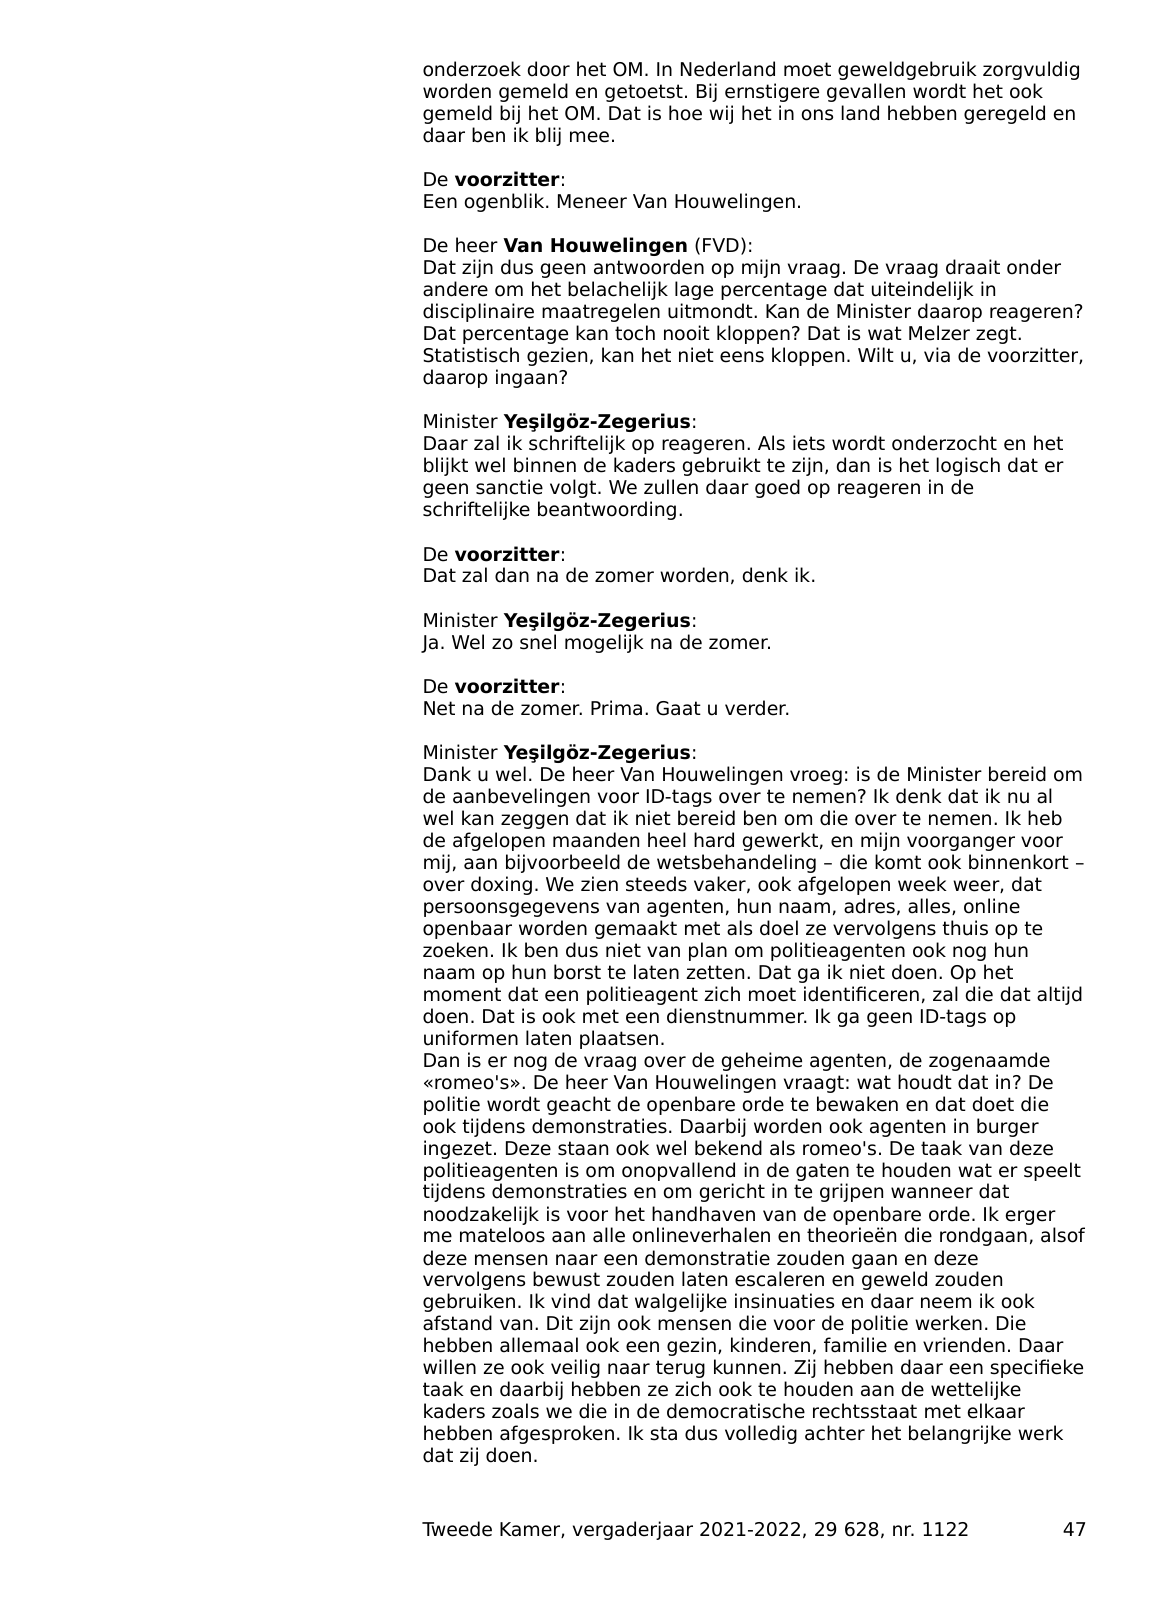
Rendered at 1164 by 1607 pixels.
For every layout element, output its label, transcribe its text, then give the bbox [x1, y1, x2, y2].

text De voorzitter: [422, 169, 1087, 191]
text Dank u wel. De heer Van Houwelingen vroeg: is de Minister bereid om de aanbevelingen voor ID-tags over te nemen? Ik denk dat ik nu al wel kan zeggen dat ik niet bereid ben om die over te nemen. Ik heb de afgelopen maanden heel hard gewerkt, en mijn voorganger voor mij, aan bijvoorbeeld de wetsbehandeling – die komt ook binnenkort – over doxing. We zien steeds vaker, ook afgelopen week weer, dat persoonsgegevens van agenten, hun naam, adres, alles, online openbaar worden gemaakt met als doel ze vervolgens thuis op te zoeken. Ik ben dus niet van plan om politieagenten ook nog hun naam op hun borst te laten zetten. Dat ga ik niet doen. Op het moment dat een politieagent zich moet identificeren, zal die dat altijd doen. Dat is ook met een dienstnummer. Ik ga geen ID-tags op uniformen laten plaatsen. [422, 764, 1087, 1049]
text Minister Yeşilgöz-Zegerius: [422, 411, 1087, 433]
text Een ogenblik. Meneer Van Houwelingen. [422, 191, 1087, 213]
text De voorzitter: [422, 676, 1087, 698]
text De heer Van Houwelingen (FVD): [422, 235, 1087, 257]
text Dan is er nog de vraag over de geheime agenten, de zogenaamde «romeo's». De heer Van Houwelingen vraagt: wat houdt dat in? De politie wordt geacht de openbare orde te bewaken en dat doet die ook tijdens demonstraties. Daarbij worden ook agenten in burger ingezet. Deze staan ook wel bekend als romeo's. De taak van deze politieagenten is om onopvallend in de gaten te houden wat er speelt tijdens demonstraties en om gericht in te grijpen wanneer dat noodzakelijk is voor het handhaven van de openbare orde. Ik erger me mateloos aan alle onlineverhalen en theorieën die rondgaan, alsof deze mensen naar een demonstratie zouden gaan en deze vervolgens bewust zouden laten escaleren en geweld zouden gebruiken. Ik vind dat walgelijke insinuaties en daar neem ik ook afstand van. Dit zijn ook mensen die voor de politie werken. Die hebben allemaal ook een gezin, kinderen, familie en vrienden. Daar willen ze ook veilig naar terug kunnen. Zij hebben daar een specifieke taak en daarbij hebben ze zich ook te houden aan de wettelijke kaders zoals we die in de democratische rechtsstaat met elkaar hebben afgesproken. Ik sta dus volledig achter het belangrijke werk dat zij doen. [422, 1049, 1087, 1467]
text Dat zal dan na de zomer worden, denk ik. [422, 565, 1087, 587]
text onderzoek door het OM. In Nederland moet geweldgebruik zorgvuldig worden gemeld en getoetst. Bij ernstigere gevallen wordt het ook gemeld bij het OM. Dat is hoe wij het in ons land hebben geregeld en daar ben ik blij mee. [422, 59, 1087, 147]
text Minister Yeşilgöz-Zegerius: [422, 742, 1087, 764]
text De voorzitter: [422, 543, 1087, 565]
text Daar zal ik schriftelijk op reageren. Als iets wordt onderzocht en het blijkt wel binnen de kaders gebruikt te zijn, dan is het logisch dat er geen sanctie volgt. We zullen daar goed op reageren in de schriftelijke beantwoording. [422, 433, 1087, 521]
text Dat zijn dus geen antwoorden op mijn vraag. De vraag draait onder andere om het belachelijk lage percentage dat uiteindelijk in disciplinaire maatregelen uitmondt. Kan de Minister daarop reageren? Dat percentage kan toch nooit kloppen? Dat is wat Melzer zegt. Statistisch gezien, kan het niet eens kloppen. Wilt u, via de voorzitter, daarop ingaan? [422, 257, 1087, 389]
text Minister Yeşilgöz-Zegerius: [422, 609, 1087, 632]
text Ja. Wel zo snel mogelijk na de zomer. [422, 632, 1087, 653]
text Net na de zomer. Prima. Gaat u verder. [422, 698, 1087, 720]
